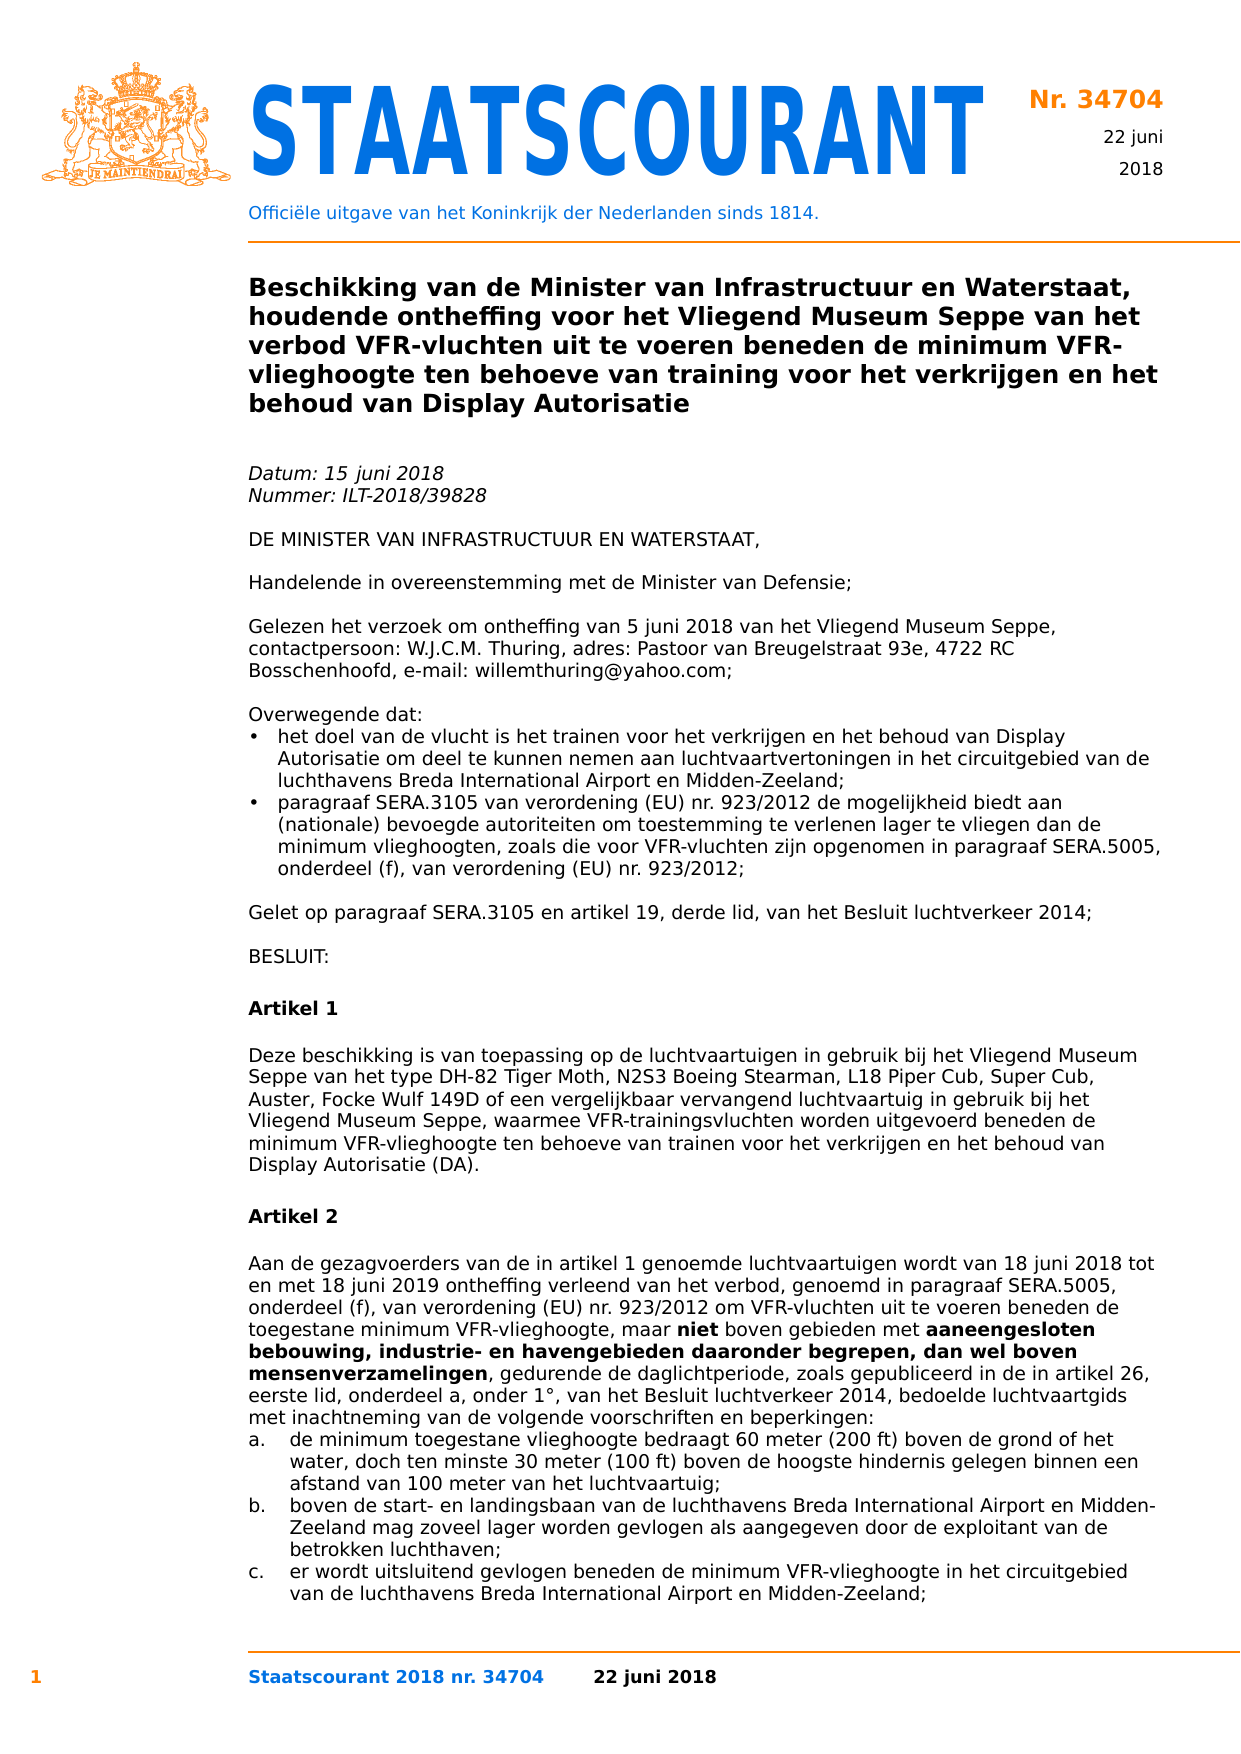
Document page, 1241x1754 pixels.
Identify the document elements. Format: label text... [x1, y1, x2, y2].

text DE MINISTER VAN INFRASTRUCTUUR EN WATERSTAAT, [248, 528, 1163, 550]
text Datum: 15 juni 2018 [248, 463, 1163, 484]
text Gelet op paragraaf SERA.3105 en artikel 19, derde lid, van het Besluit luchtverkeer 2014; [248, 902, 1163, 924]
text Nummer: ILT-2018/39828 [248, 484, 1163, 507]
text • het doel van de vlucht is het trainen voor het verkrijgen en het behoud van Display Autorisatie om deel te kunnen nemen aan luchtvaartvertoningen in het circuitgebied van de luchthavens Breda International Airport en Midden-Zeeland; [248, 726, 1163, 792]
text Gelezen het verzoek om ontheffing van 5 juni 2018 van het Vliegend Museum Seppe, contactpersoon: W.J.C.M. Thuring, adres: Pastoor van Breugelstraat 93e, 4722 RC Bosschenhoofd, e-mail: willemthuring@yahoo.com; [248, 616, 1163, 682]
text Deze beschikking is van toepassing op de luchtvaartuigen in gebruik bij het Vliegend Museum Seppe van het type DH-82 Tiger Moth, N2S3 Boeing Stearman, L18 Piper Cub, Super Cub, Auster, Focke Wulf 149D of een vergelijkbaar vervangend luchtvaartuig in gebruik bij het Vliegend Museum Seppe, waarmee VFR-trainingsvluchten worden uitgevoerd beneden de minimum VFR-vlieghoogte ten behoeve van trainen voor het verkrijgen en het behoud van Display Autorisatie (DA). [248, 1044, 1163, 1176]
text • paragraaf SERA.3105 van verordening (EU) nr. 923/2012 de mogelijkheid biedt aan (nationale) bevoegde autoriteiten om toestemming te verlenen lager te vliegen dan de minimum vlieghoogten, zoals die voor VFR-vluchten zijn opgenomen in paragraaf SERA.5005, onderdeel (f), van verordening (EU) nr. 923/2012; [248, 792, 1163, 880]
table_cell Officiële uitgave van het Koninkrijk der Nederlanden sinds 1814. [248, 203, 1240, 241]
subtitle Artikel 1 [248, 997, 1163, 1019]
table_header [25, 62, 248, 241]
text b. boven de start- en landingsbaan van de luchthavens Breda International Airport en Midden-Zeeland mag zoveel lager worden gevlogen als aangegeven door de exploitant van de betrokken luchthaven; [248, 1495, 1163, 1561]
text Handelende in overeenstemming met de Minister van Defensie; [248, 572, 1163, 594]
table_cell 22 juni [998, 121, 1240, 153]
text c. er wordt uitsluitend gevlogen beneden de minimum VFR-vlieghoogte in het circuitgebied van de luchthavens Breda International Airport en Midden-Zeeland; [248, 1561, 1163, 1605]
table_header Nr. 34704 [998, 62, 1240, 121]
text Overwegende dat: [248, 704, 1163, 726]
text Aan de gezagvoerders van de in artikel 1 genoemde luchtvaartuigen wordt van 18 juni 2018 tot en met 18 juni 2019 ontheffing verleend van het verbod, genoemd in paragraaf SERA.5005, onderdeel (f), van verordening (EU) nr. 923/2012 om VFR-vluchten uit te voeren beneden de toegestane minimum VFR-vlieghoogte, maar niet boven gebieden met aaneengesloten bebouwing, industrie- en havengebieden daaronder begrepen, dan wel boven mensenverzamelingen, gedurende de daglichtperiode, zoals gepubliceerd in de in artikel 26, eerste lid, onderdeel a, onder 1°, van het Besluit luchtverkeer 2014, bedoelde luchtvaartgids met inachtneming van de volgende voorschriften en beperkingen: [248, 1253, 1163, 1429]
picture [41, 62, 231, 186]
text a. de minimum toegestane vlieghoogte bedraagt 60 meter (200 ft) boven de grond of het water, doch ten minste 30 meter (100 ft) boven de hoogste hindernis gelegen binnen een afstand van 100 meter van het luchtvaartuig; [248, 1429, 1163, 1495]
table_header STAATSCOURANT [248, 62, 998, 203]
text BESLUIT: [248, 946, 1163, 967]
subtitle Beschikking van de Minister van Infrastructuur en Waterstaat, houdende ontheffing voor het Vliegend Museum Seppe van het verbod VFR-vluchten uit te voeren beneden de minimum VFR-vlieghoogte ten behoeve van training voor het verkrijgen en het behoud van Display Autorisatie [248, 273, 1163, 419]
subtitle Artikel 2 [248, 1206, 1163, 1228]
table_cell 2018 [998, 153, 1240, 203]
